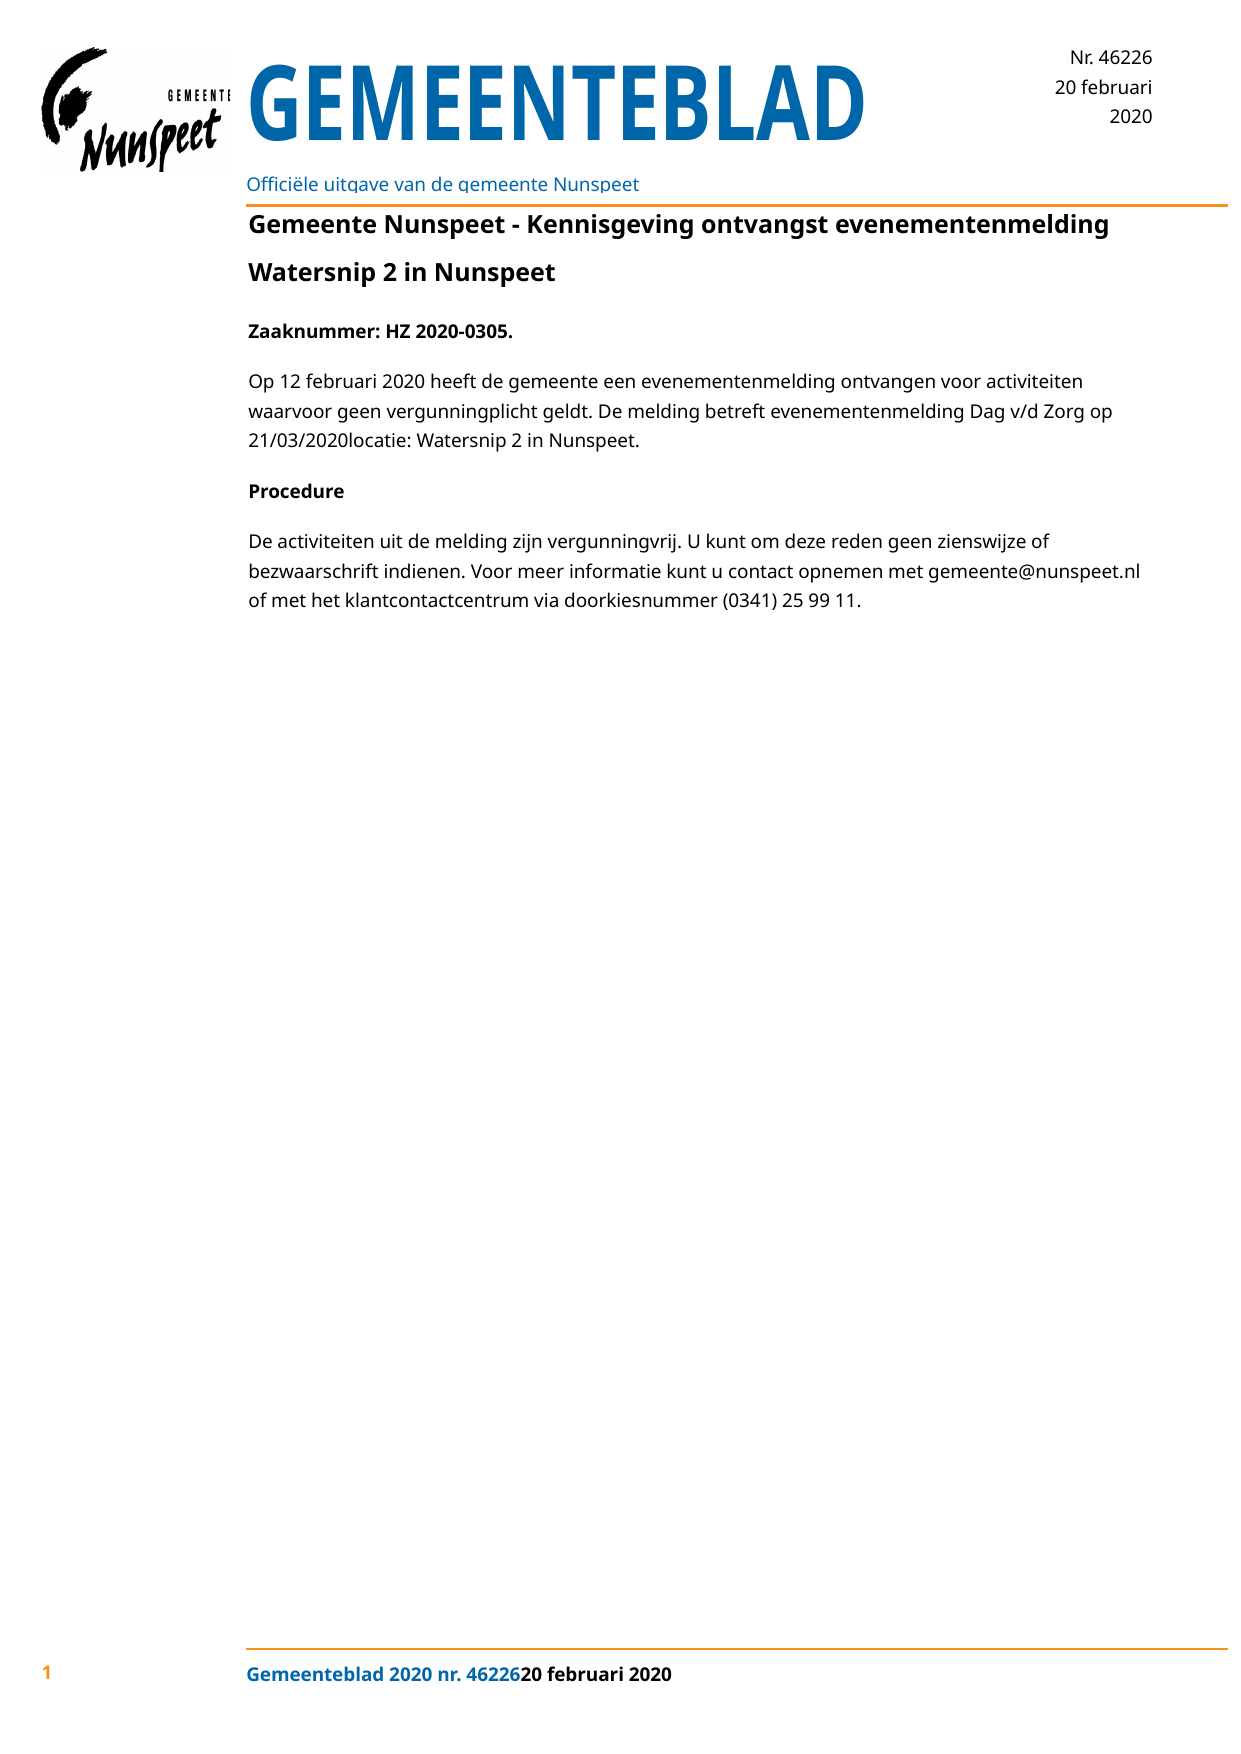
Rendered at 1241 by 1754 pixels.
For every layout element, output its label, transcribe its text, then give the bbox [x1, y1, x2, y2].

text De activiteiten uit de melding zijn vergunningvrij. U kunt om deze reden geen zienswijze of bezwaarschrift indienen. Voor meer informatie kunt u contact opnemen met gemeente@nunspeet.nl of met het klantcontactcentrum via doorkiesnummer (0341) 25 99 11. [248, 528, 1152, 613]
picture [41, 47, 231, 172]
text Zaaknummer: HZ 2020-0305. [248, 318, 1152, 344]
text Gemeente Nunspeet - Kennisgeving ontvangst evenementenmelding Watersnip 2 in Nunspeet [248, 207, 1152, 288]
text Procedure [248, 478, 1152, 504]
text Op 12 februari 2020 heeft de gemeente een evenementenmelding ontvangen voor activiteiten waarvoor geen vergunningplicht geldt. De melding betreft evenementenmelding Dag v/d Zorg op 21/03/2020locatie: Watersnip 2 in Nunspeet. [248, 368, 1152, 453]
